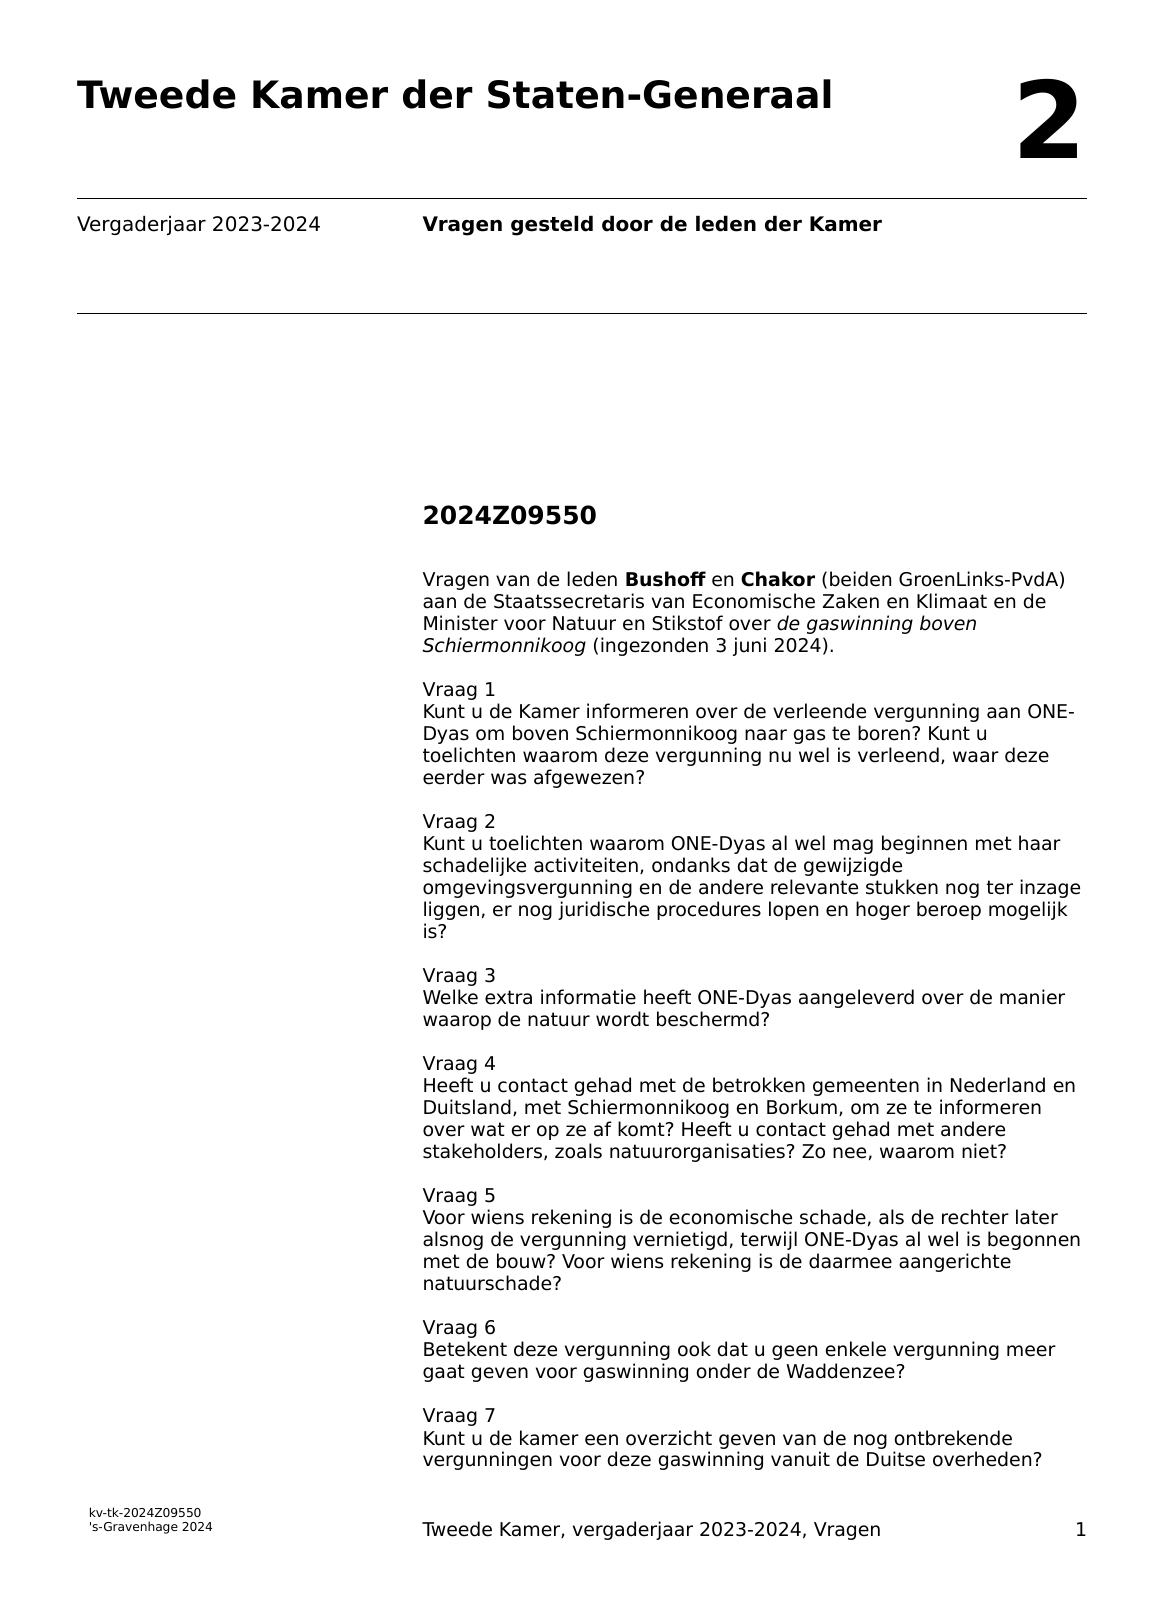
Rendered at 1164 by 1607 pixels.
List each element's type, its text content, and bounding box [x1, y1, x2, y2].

text Welke extra informatie heeft ONE-Dyas aangeleverd over de manier waarop de natuur wordt beschermd? [422, 987, 1087, 1031]
text Vraag 3 [422, 965, 1087, 987]
text 's-Gravenhage 2024 [88, 1520, 323, 1534]
text Vraag 6 [422, 1317, 1087, 1339]
text Vraag 5 [422, 1185, 1087, 1207]
text Kunt u toelichten waarom ONE-Dyas al wel mag beginnen met haar schadelijke activiteiten, ondanks dat de gewijzigde omgevingsvergunning en de andere relevante stukken nog ter inzage liggen, er nog juridische procedures lopen en hoger beroep mogelijk is? [422, 833, 1087, 943]
text Voor wiens rekening is de economische schade, als de rechter later alsnog de vergunning vernietigd, terwijl ONE-Dyas al wel is begonnen met de bouw? Voor wiens rekening is de daarmee aangerichte natuurschade? [422, 1207, 1087, 1295]
text kv-tk-2024Z09550 [88, 1506, 323, 1520]
text Kunt u de Kamer informeren over de verleende vergunning aan ONE-Dyas om boven Schiermonnikoog naar gas te boren? Kunt u toelichten waarom deze vergunning nu wel is verleend, waar deze eerder was afgewezen? [422, 701, 1087, 789]
text Betekent deze vergunning ook dat u geen enkele vergunning meer gaat geven voor gaswinning onder de Waddenzee? [422, 1339, 1087, 1383]
text Vraag 4 [422, 1053, 1087, 1075]
text Kunt u de kamer een overzicht geven van de nog ontbrekende vergunningen voor deze gaswinning vanuit de Duitse overheden? [422, 1427, 1087, 1471]
text Vraag 1 [422, 679, 1087, 701]
table_cell Vragen gesteld door de leden der Kamer [422, 199, 1087, 313]
text Vraag 7 [422, 1405, 1087, 1427]
table_cell Vergaderjaar 2023-2024 [77, 199, 422, 313]
text Vraag 2 [422, 811, 1087, 833]
table_header Tweede Kamer der Staten-Generaal [77, 59, 886, 198]
text 2024Z09550 [422, 501, 1087, 531]
text Vragen van de leden Bushoff en Chakor (beiden GroenLinks-PvdA) aan de Staatssecretaris van Economische Zaken en Klimaat en de Minister voor Natuur en Stikstof over de gaswinning boven Schiermonnikoog (ingezonden 3 juni 2024). [422, 569, 1087, 657]
text Heeft u contact gehad met de betrokken gemeenten in Nederland en Duitsland, met Schiermonnikoog en Borkum, om ze te informeren over wat er op ze af komt? Heeft u contact gehad met andere stakeholders, zoals natuurorganisaties? Zo nee, waarom niet? [422, 1075, 1087, 1163]
table_header 2 [886, 59, 1087, 198]
